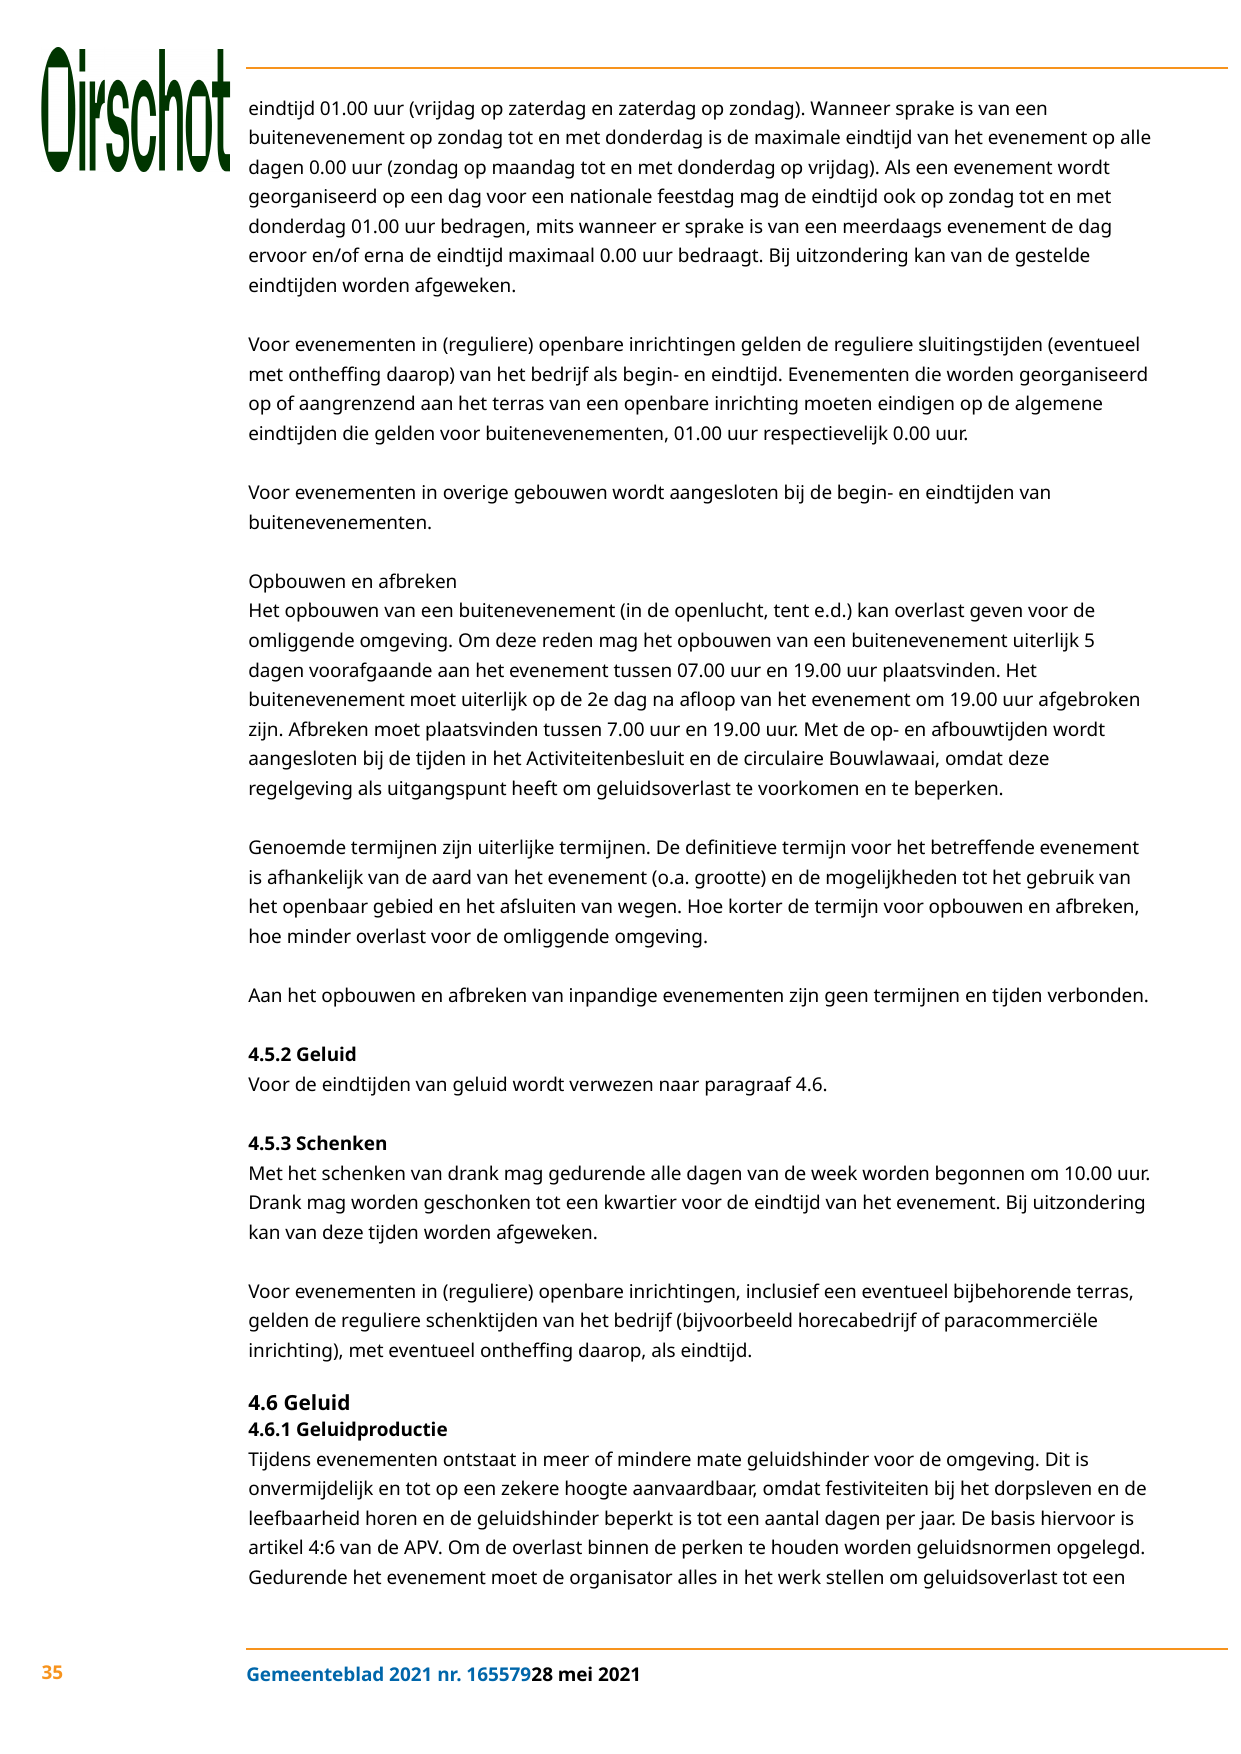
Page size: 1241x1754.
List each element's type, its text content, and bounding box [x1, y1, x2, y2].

text Aan het opbouwen en afbreken van inpandige evenementen zijn geen termijnen en tijden verbonden. [248, 982, 1152, 1008]
text Met het schenken van drank mag gedurende alle dagen van de week worden begonnen om 10.00 uur. Drank mag worden geschonken tot een kwartier voor de eindtijd van het evenement. Bij uitzondering kan van deze tijden worden afgeweken. [248, 1160, 1152, 1245]
text Tijdens evenementen ontstaat in meer of mindere mate geluidshinder voor de omgeving. Dit is onvermijdelijk en tot op een zekere hoogte aanvaardbaar, omdat festiviteiten bij het dorpsleven en de leefbaarheid horen en de geluidshinder beperkt is tot een aantal dagen per jaar. De basis hiervoor is artikel 4:6 van de APV. Om de overlast binnen de perken te houden worden geluidsnormen opgelegd. Gedurende het evenement moet de organisator alles in het werk stellen om geluidsoverlast tot een [248, 1446, 1152, 1590]
text Voor de eindtijden van geluid wordt verwezen naar paragraaf 4.6. [248, 1071, 1152, 1097]
text Voor evenementen in (reguliere) openbare inrichtingen, inclusief een eventueel bijbehorende terras, gelden de reguliere schenktijden van het bedrijf (bijvoorbeeld horecabedrijf of paracommerciële inrichting), met eventueel ontheffing daarop, als eindtijd. [248, 1278, 1152, 1363]
picture [41, 47, 231, 172]
text Voor evenementen in (reguliere) openbare inrichtingen gelden de reguliere sluitingstijden (eventueel met ontheffing daarop) van het bedrijf als begin- en eindtijd. Evenementen die worden georganiseerd op of aangrenzend aan het terras van een openbare inrichting moeten eindigen op de algemene eindtijden die gelden voor buitenevenementen, 01.00 uur respectievelijk 0.00 uur. [248, 331, 1152, 446]
text Opbouwen en afbreken [248, 568, 1152, 594]
text Voor evenementen in overige gebouwen wordt aangesloten bij de begin- en eindtijden van buitenevenementen. [248, 479, 1152, 535]
text 4.6.1 Geluidproductie [248, 1416, 1152, 1442]
text 4.6 Geluid [248, 1388, 1152, 1416]
text Het opbouwen van een buitenevenement (in de openlucht, tent e.d.) kan overlast geven voor de omliggende omgeving. Om deze reden mag het opbouwen van een buitenevenement uiterlijk 5 dagen voorafgaande aan het evenement tussen 07.00 uur en 19.00 uur plaatsvinden. Het buitenevenement moet uiterlijk op de 2e dag na afloop van het evenement om 19.00 uur afgebroken zijn. Afbreken moet plaatsvinden tussen 7.00 uur en 19.00 uur. Met de op- en afbouwtijden wordt aangesloten bij de tijden in het Activiteitenbesluit en de circulaire Bouwlawaai, omdat deze regelgeving als uitgangspunt heeft om geluidsoverlast te voorkomen en te beperken. [248, 598, 1152, 801]
text eindtijd 01.00 uur (vrijdag op zaterdag en zaterdag op zondag). Wanneer sprake is van een buitenevenement op zondag tot en met donderdag is de maximale eindtijd van het evenement op alle dagen 0.00 uur (zondag op maandag tot en met donderdag op vrijdag). Als een evenement wordt georganiseerd op een dag voor een nationale feestdag mag de eindtijd ook op zondag tot en met donderdag 01.00 uur bedragen, mits wanneer er sprake is van een meerdaags evenement de dag ervoor en/of erna de eindtijd maximaal 0.00 uur bedraagt. Bij uitzondering kan van de gestelde eindtijden worden afgeweken. [248, 95, 1152, 298]
text Genoemde termijnen zijn uiterlijke termijnen. De definitieve termijn voor het betreffende evenement is afhankelijk van de aard van het evenement (o.a. grootte) en de mogelijkheden tot het gebruik van het openbaar gebied en het afsluiten van wegen. Hoe korter de termijn voor opbouwen en afbreken, hoe minder overlast voor de omliggende omgeving. [248, 834, 1152, 949]
text 4.5.3 Schenken [248, 1130, 1152, 1156]
text 4.5.2 Geluid [248, 1041, 1152, 1067]
